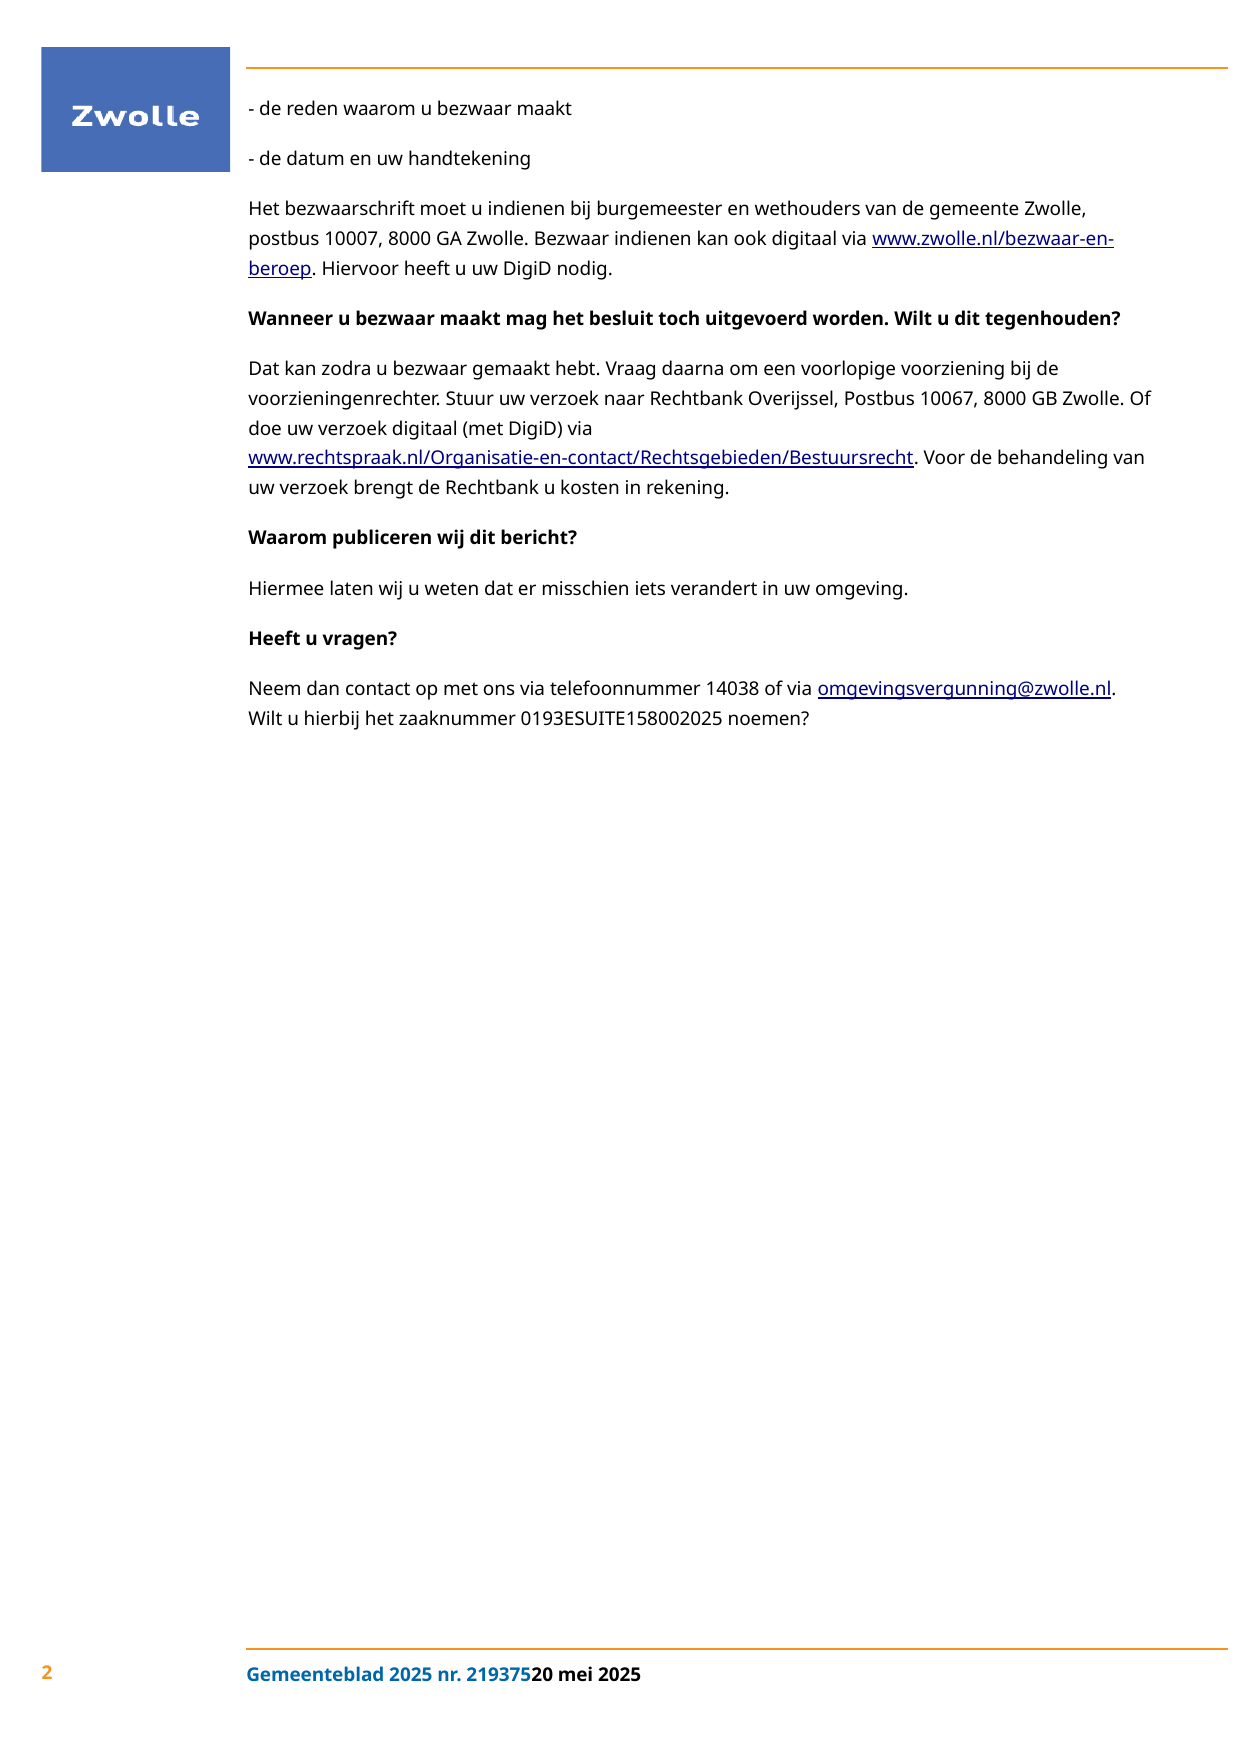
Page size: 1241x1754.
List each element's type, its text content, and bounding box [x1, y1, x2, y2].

text Het bezwaarschrift moet u indienen bij burgemeester en wethouders van de gemeente Zwolle, postbus 10007, 8000 GA Zwolle. Bezwaar indienen kan ook digitaal via www.zwolle.nl/bezwaar-en-beroep. Hiervoor heeft u uw DigiD nodig. [248, 196, 1152, 281]
text Dat kan zodra u bezwaar gemaakt hebt. Vraag daarna om een voorlopige voorziening bij de voorzieningenrechter. Stuur uw verzoek naar Rechtbank Overijssel, Postbus 10067, 8000 GB Zwolle. Of doe uw verzoek digitaal (met DigiD) via www.rechtspraak.nl/Organisatie-en-contact/Rechtsgebieden/Bestuursrecht. Voor de behandeling van uw verzoek brengt de Rechtbank u kosten in rekening. [248, 356, 1152, 500]
text - de reden waarom u bezwaar maakt [248, 95, 1152, 121]
text Hiermee laten wij u weten dat er misschien iets verandert in uw omgeving. [248, 575, 1152, 601]
text Waarom publiceren wij dit bericht? [248, 524, 1152, 550]
text - de datum en uw handtekening [248, 145, 1152, 171]
text Wanneer u bezwaar maakt mag het besluit toch uitgevoerd worden. Wilt u dit tegenhouden? [248, 305, 1152, 331]
picture [41, 47, 231, 172]
text Neem dan contact op met ons via telefoonnummer 14038 of via omgevingsvergunning@zwolle.nl. Wilt u hierbij het zaaknummer 0193ESUITE158002025 noemen? [248, 676, 1152, 731]
text Heeft u vragen? [248, 625, 1152, 651]
